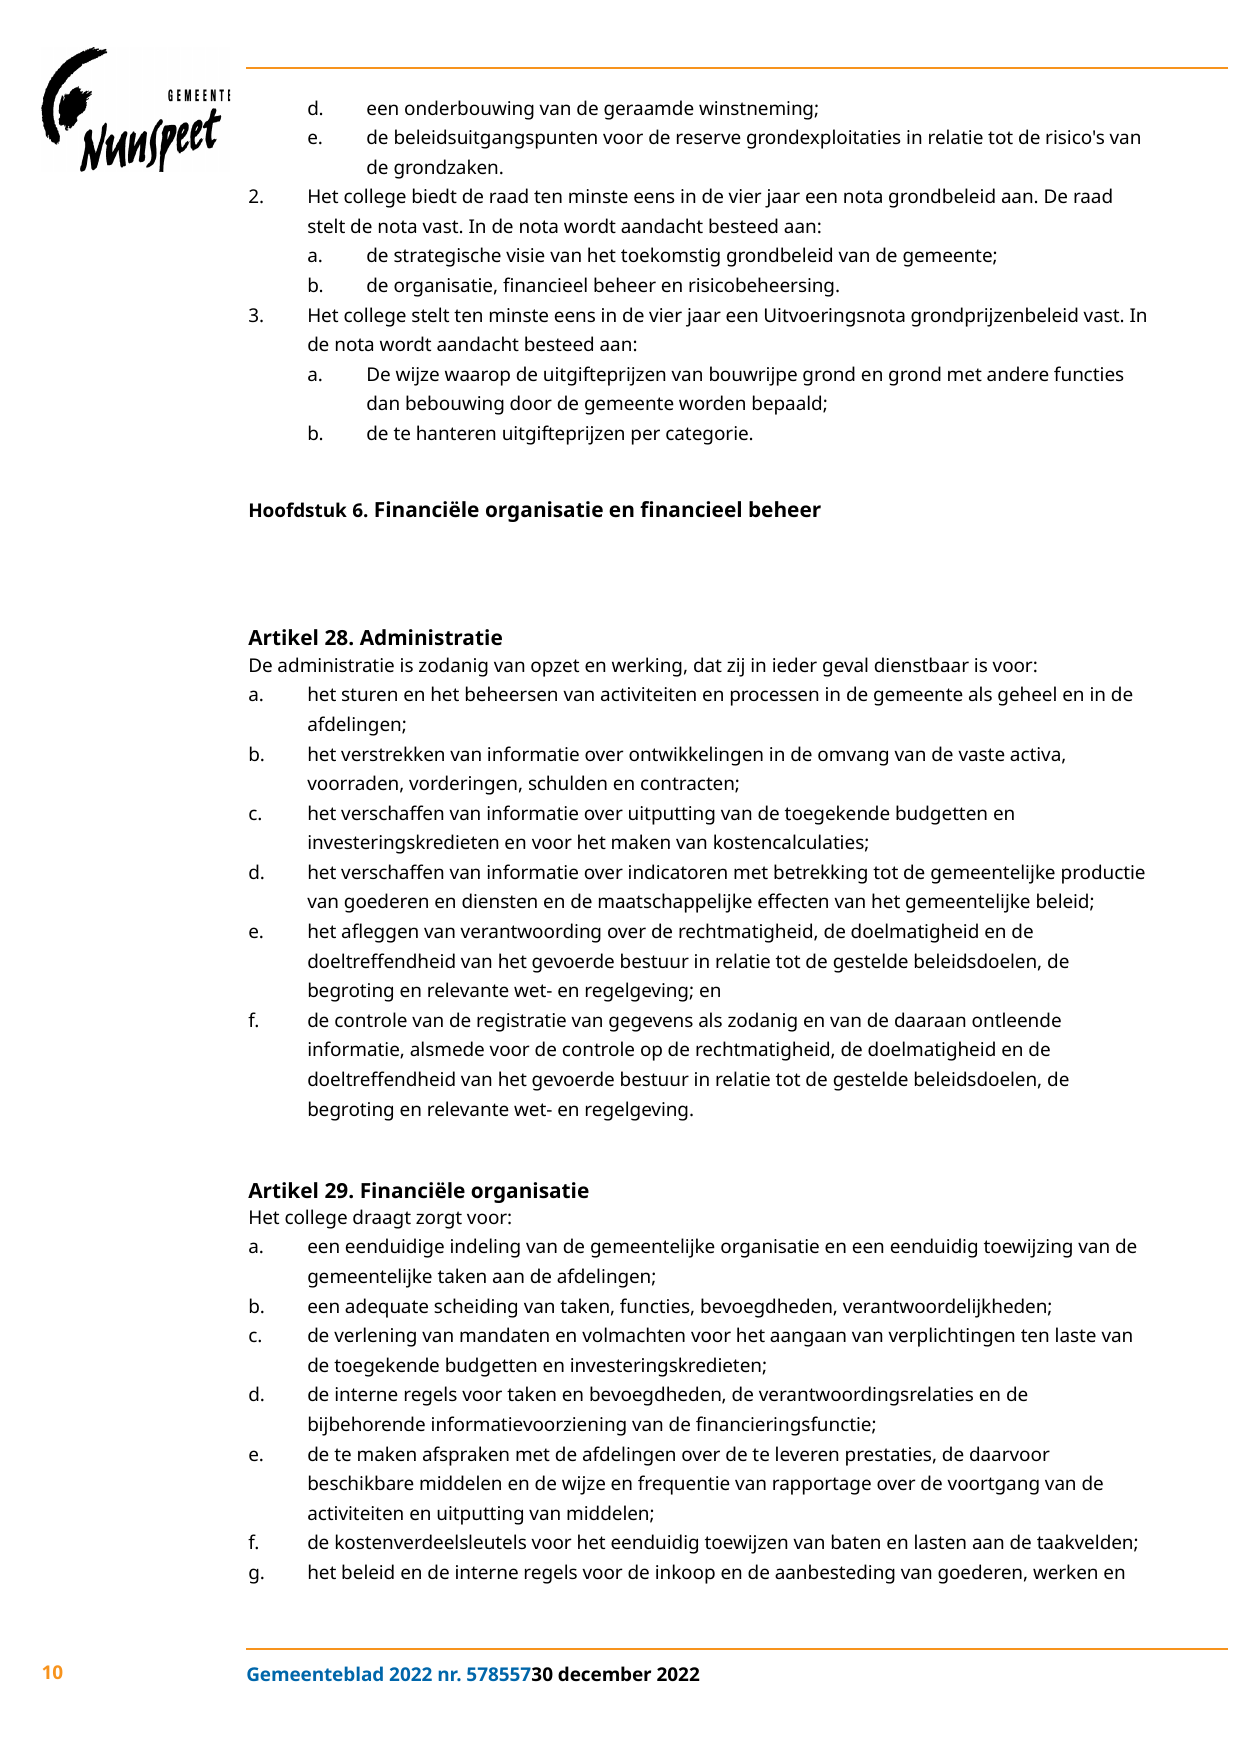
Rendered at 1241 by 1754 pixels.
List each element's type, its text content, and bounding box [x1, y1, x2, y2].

text Het college draagt zorgt voor: [248, 1204, 1152, 1230]
list de te maken afspraken met de afdelingen over de te leveren prestaties, de daarvoor beschikbare middelen en de wijze en frequentie van rapportage over de voortgang van de activiteiten en uitputting van middelen; [248, 1441, 1152, 1526]
list de te hanteren uitgifteprijzen per categorie. [307, 420, 1152, 446]
list De wijze waarop de uitgifteprijzen van bouwrijpe grond en grond met andere functies dan bebouwing door de gemeente worden bepaald; [307, 361, 1152, 416]
list de beleidsuitgangspunten voor de reserve grondexploitaties in relatie tot de risico's van de grondzaken. [307, 124, 1152, 180]
list het verstrekken van informatie over ontwikkelingen in de omvang van de vaste activa, voorraden, vorderingen, schulden en contracten; [248, 741, 1152, 796]
list een onderbouwing van de geraamde winstneming; [307, 95, 1152, 121]
list het sturen en het beheersen van activiteiten en processen in de gemeente als geheel en in de afdelingen; [248, 682, 1152, 737]
list het verschaffen van informatie over uitputting van de toegekende budgetten en investeringskredieten en voor het maken van kostencalculaties; [248, 800, 1152, 855]
list de strategische visie van het toekomstig grondbeleid van de gemeente; [307, 243, 1152, 268]
list de kostenverdeelsleutels voor het eenduidig toewijzen van baten en lasten aan de taakvelden; [248, 1529, 1152, 1555]
picture [41, 47, 231, 172]
list de controle van de registratie van gegevens als zodanig en van de daaraan ontleende informatie, alsmede voor de controle op de rechtmatigheid, de doelmatigheid en de doeltreffendheid van het gevoerde bestuur in relatie tot de gestelde beleidsdoelen, de begroting en relevante wet- en regelgeving. [248, 1007, 1152, 1121]
list het verschaffen van informatie over indicatoren met betrekking tot de gemeentelijke productie van goederen en diensten en de maatschappelijke effecten van het gemeentelijke beleid; [248, 859, 1152, 914]
list een eenduidige indeling van de gemeentelijke organisatie en een eenduidig toewijzing van de gemeentelijke taken aan de afdelingen; [248, 1234, 1152, 1289]
list het afleggen van verantwoording over de rechtmatigheid, de doelmatigheid en de doeltreffendheid van het gevoerde bestuur in relatie tot de gestelde beleidsdoelen, de begroting en relevante wet- en regelgeving; en [248, 918, 1152, 1003]
list Het college biedt de raad ten minste eens in de vier jaar een nota grondbeleid aan. De raad stelt de nota vast. In de nota wordt aandacht besteed aan: [248, 183, 1152, 239]
text Artikel 29. Financiële organisatie [248, 1176, 1152, 1204]
list het beleid en de interne regels voor de inkoop en de aanbesteding van goederen, werken en [248, 1559, 1152, 1585]
list de organisatie, financieel beheer en risicobeheersing. [307, 272, 1152, 298]
text De administratie is zodanig van opzet en werking, dat zij in ieder geval dienstbaar is voor: [248, 652, 1152, 678]
text Hoofdstuk 6. Financiële organisatie en financieel beheer [248, 495, 1152, 524]
list Het college stelt ten minste eens in de vier jaar een Uitvoeringsnota grondprijzenbeleid vast. In de nota wordt aandacht besteed aan: [248, 302, 1152, 357]
list de verlening van mandaten en volmachten voor het aangaan van verplichtingen ten laste van de toegekende budgetten en investeringskredieten; [248, 1322, 1152, 1378]
list een adequate scheiding van taken, functies, bevoegdheden, verantwoordelijkheden; [248, 1293, 1152, 1319]
list de interne regels voor taken en bevoegdheden, de verantwoordingsrelaties en de bijbehorende informatievoorziening van de financieringsfunctie; [248, 1382, 1152, 1437]
text Artikel 28. Administratie [248, 623, 1152, 652]
